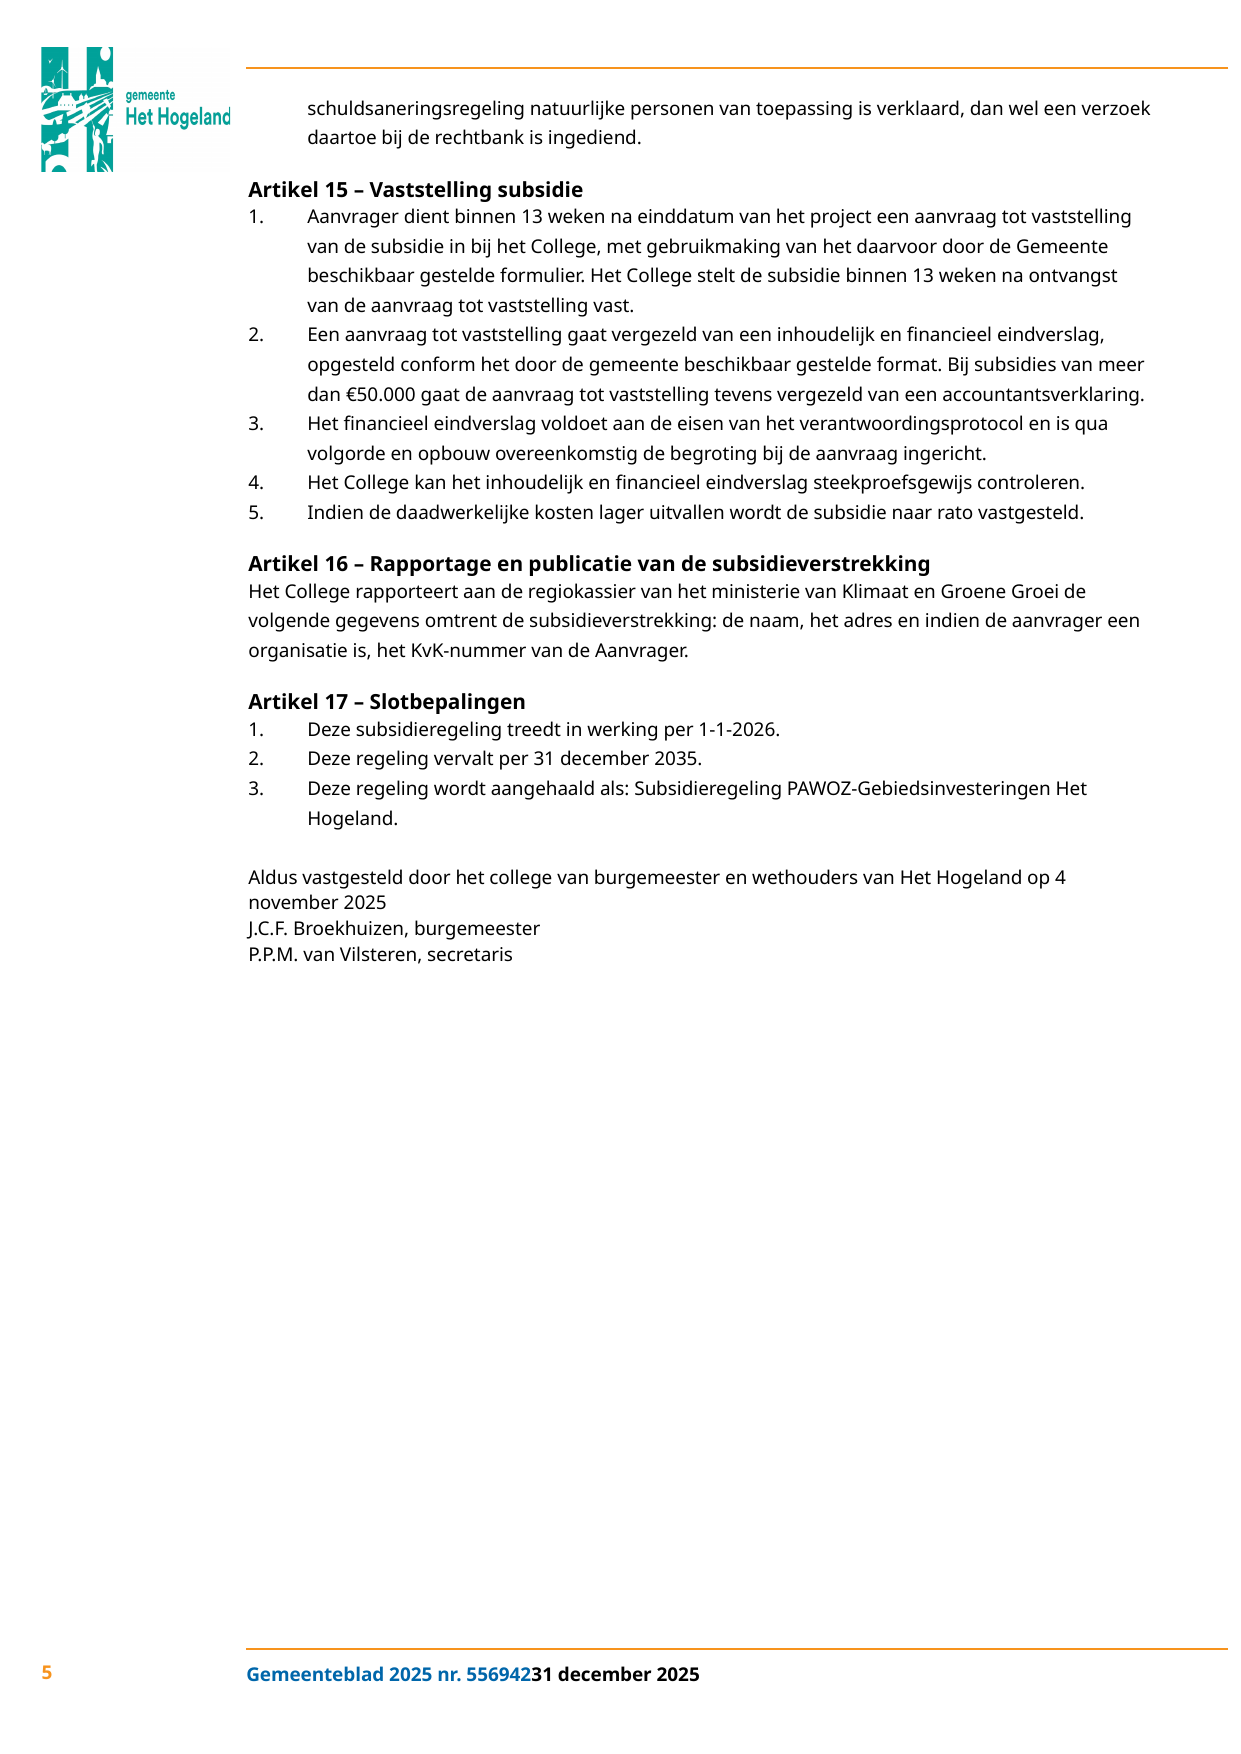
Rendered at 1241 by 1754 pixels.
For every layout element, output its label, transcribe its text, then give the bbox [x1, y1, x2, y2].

picture [41, 47, 231, 172]
list Het College kan het inhoudelijk en financieel eindverslag steekproefsgewijs controleren. [248, 469, 1152, 495]
list Een aanvraag tot vaststelling gaat vergezeld van een inhoudelijk en financieel eindverslag, opgesteld conform het door de gemeente beschikbaar gestelde format. Bij subsidies van meer dan €50.000 gaat de aanvraag tot vaststelling tevens vergezeld van een accountantsverklaring. [248, 322, 1152, 406]
list Indien de daadwerkelijke kosten lager uitvallen wordt de subsidie naar rato vastgesteld. [248, 499, 1152, 525]
text Artikel 16 – Rapportage en publicatie van de subsidieverstrekking [248, 549, 1152, 578]
list Deze subsidieregeling treedt in werking per 1-1-2026. [248, 716, 1152, 742]
text Artikel 17 – Slotbepalingen [248, 687, 1152, 716]
text Het College rapporteert aan de regiokassier van het ministerie van Klimaat en Groene Groei de volgende gegevens omtrent de subsidieverstrekking: de naam, het adres en indien de aanvrager een organisatie is, het KvK-nummer van de Aanvrager. [248, 578, 1152, 663]
text J.C.F. Broekhuizen, burgemeester [248, 915, 1152, 941]
list Het financieel eindverslag voldoet aan de eisen van het verantwoordingsprotocol en is qua volgorde en opbouw overeenkomstig de begroting bij de aanvraag ingericht. [248, 410, 1152, 466]
list schuldsaneringsregeling natuurlijke personen van toepassing is verklaard, dan wel een verzoek daartoe bij de rechtbank is ingediend. [248, 95, 1152, 150]
text P.P.M. van Vilsteren, secretaris [248, 941, 1152, 967]
text Artikel 15 – Vaststelling subsidie [248, 175, 1152, 203]
list Deze regeling wordt aangehaald als: Subsidieregeling PAWOZ-Gebiedsinvesteringen Het Hogeland. [248, 775, 1152, 830]
list Deze regeling vervalt per 31 december 2035. [248, 746, 1152, 771]
list Aanvrager dient binnen 13 weken na einddatum van het project een aanvraag tot vaststelling van de subsidie in bij het College, met gebruikmaking van het daarvoor door de Gemeente beschikbaar gestelde formulier. Het College stelt de subsidie binnen 13 weken na ontvangst van de aanvraag tot vaststelling vast. [248, 203, 1152, 318]
text Aldus vastgesteld door het college van burgemeester en wethouders van Het Hogeland op 4 november 2025 [248, 864, 1152, 915]
